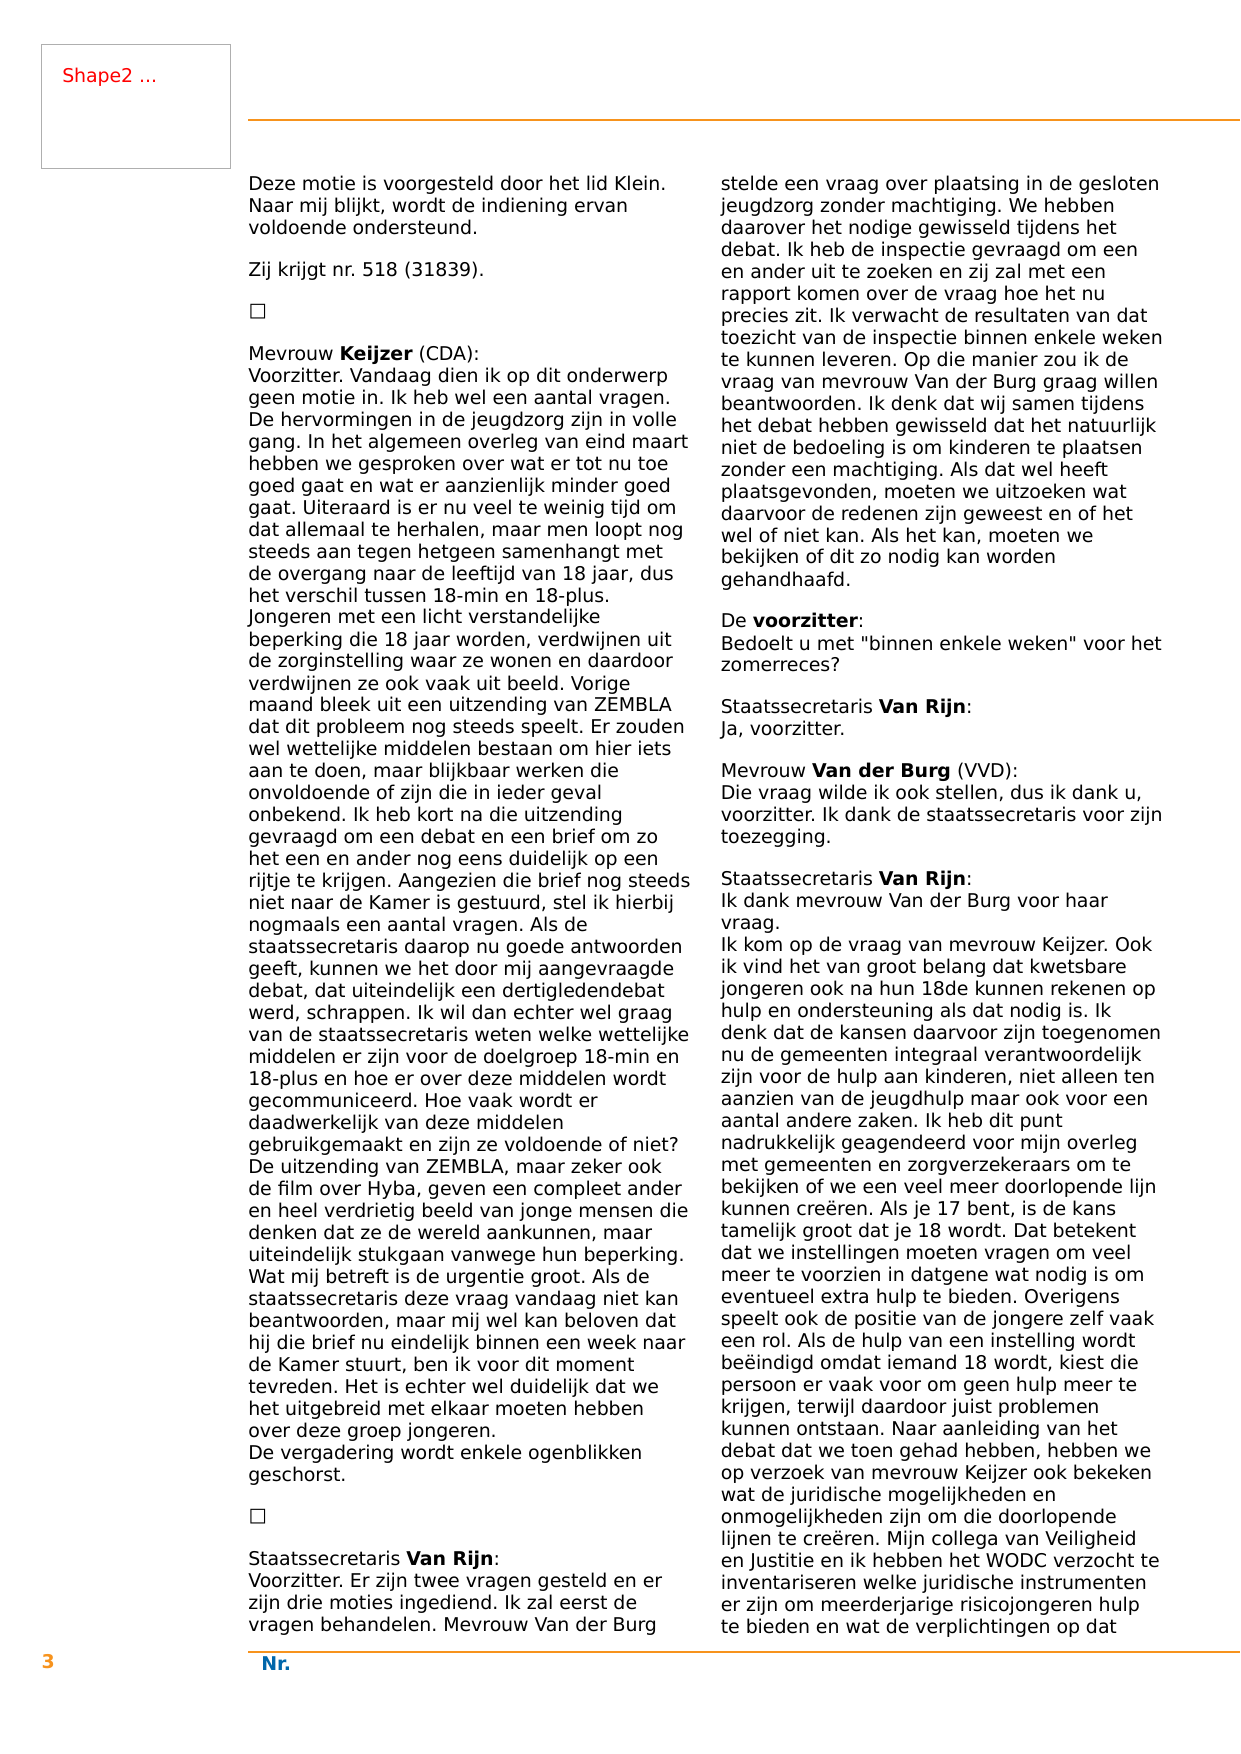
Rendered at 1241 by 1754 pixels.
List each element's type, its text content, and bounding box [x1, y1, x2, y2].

text stelde een vraag over plaatsing in de gesloten jeugdzorg zonder machtiging. We hebben daarover het nodige gewisseld tijdens het debat. Ik heb de inspectie gevraagd om een en ander uit te zoeken en zij zal met een rapport komen over de vraag hoe het nu precies zit. Ik verwacht de resultaten van dat toezicht van de inspectie binnen enkele weken te kunnen leveren. Op die manier zou ik de vraag van mevrouw Van der Burg graag willen beantwoorden. Ik denk dat wij samen tijdens het debat hebben gewisseld dat het natuurlijk niet de bedoeling is om kinderen te plaatsen zonder een machtiging. Als dat wel heeft plaatsgevonden, moeten we uitzoeken wat daarvoor de redenen zijn geweest en of het wel of niet kan. Als het kan, moeten we bekijken of dit zo nodig kan worden gehandhaafd. [721, 173, 1163, 590]
text Ik kom op de vraag van mevrouw Keijzer. Ook ik vind het van groot belang dat kwetsbare jongeren ook na hun 18de kunnen rekenen op hulp en ondersteuning als dat nodig is. Ik denk dat de kansen daarvoor zijn toegenomen nu de gemeenten integraal verantwoordelijk zijn voor de hulp aan kinderen, niet alleen ten aanzien van de jeugdhulp maar ook voor een aantal andere zaken. Ik heb dit punt nadrukkelijk geagendeerd voor mijn overleg met gemeenten en zorgverzekeraars om te bekijken of we een veel meer doorlopende lijn kunnen creëren. Als je 17 bent, is de kans tamelijk groot dat je 18 wordt. Dat betekent dat we instellingen moeten vragen om veel meer te voorzien in datgene wat nodig is om eventueel extra hulp te bieden. Overigens speelt ook de positie van de jongere zelf vaak een rol. Als de hulp van een instelling wordt beëindigd omdat iemand 18 wordt, kiest die persoon er vaak voor om geen hulp meer te krijgen, terwijl daardoor juist problemen kunnen ontstaan. Naar aanleiding van het debat dat we toen gehad hebben, hebben we op verzoek van mevrouw Keijzer ook bekeken wat de juridische mogelijkheden en onmogelijkheden zijn om die doorlopende lijnen te creëren. Mijn collega van Veiligheid en Justitie en ik hebben het WODC verzocht te inventariseren welke juridische instrumenten er zijn om meerderjarige risicojongeren hulp te bieden en wat de verplichtingen op dat [721, 934, 1163, 1637]
text Voorzitter. Er zijn twee vragen gesteld en er zijn drie moties ingediend. Ik zal eerst de vragen behandelen. Mevrouw Van der Burg [248, 1569, 691, 1636]
text Mevrouw Keijzer (CDA): [248, 343, 691, 365]
text Ja, voorzitter. [721, 718, 1163, 740]
text De voorzitter: [721, 610, 1163, 632]
text Voorzitter. Vandaag dien ik op dit onderwerp geen motie in. Ik heb wel een aantal vragen. [248, 365, 691, 409]
text Staatssecretaris Van Rijn: [721, 696, 1163, 718]
text Deze motie is voorgesteld door het lid Klein. Naar mij blijkt, wordt de indiening ervan voldoende ondersteund. [248, 173, 691, 239]
text Zij krijgt nr. 518 (31839). [248, 259, 691, 281]
text Staatssecretaris Van Rijn: [721, 868, 1163, 890]
text De vergadering wordt enkele ogenblikken geschorst. [248, 1442, 691, 1486]
text Ik dank mevrouw Van der Burg voor haar vraag. [721, 890, 1163, 934]
text Bedoelt u met "binnen enkele weken" voor het zomerreces? [721, 632, 1163, 676]
text Mevrouw Van der Burg (VVD): [721, 760, 1163, 782]
text Staatssecretaris Van Rijn: [248, 1548, 691, 1569]
text De hervormingen in de jeugdzorg zijn in volle gang. In het algemeen overleg van eind maart hebben we gesproken over wat er tot nu toe goed gaat en wat er aanzienlijk minder goed gaat. Uiteraard is er nu veel te weinig tijd om dat allemaal te herhalen, maar men loopt nog steeds aan tegen hetgeen samenhangt met de overgang naar de leeftijd van 18 jaar, dus het verschil tussen 18-min en 18-plus. Jongeren met een licht verstandelijke beperking die 18 jaar worden, verdwijnen uit de zorginstelling waar ze wonen en daardoor verdwijnen ze ook vaak uit beeld. Vorige maand bleek uit een uitzending van ZEMBLA dat dit probleem nog steeds speelt. Er zouden wel wettelijke middelen bestaan om hier iets aan te doen, maar blijkbaar werken die onvoldoende of zijn die in ieder geval onbekend. Ik heb kort na die uitzending gevraagd om een debat en een brief om zo het een en ander nog eens duidelijk op een rijtje te krijgen. Aangezien die brief nog steeds niet naar de Kamer is gestuurd, stel ik hierbij nogmaals een aantal vragen. Als de staatssecretaris daarop nu goede antwoorden geeft, kunnen we het door mij aangevraagde debat, dat uiteindelijk een dertigledendebat werd, schrappen. Ik wil dan echter wel graag van de staatssecretaris weten welke wettelijke middelen er zijn voor de doelgroep 18-min en 18-plus en hoe er over deze middelen wordt gecommuniceerd. Hoe vaak wordt er daadwerkelijk van deze middelen gebruikgemaakt en zijn ze voldoende of niet? De uitzending van ZEMBLA, maar zeker ook de film over Hyba, geven een compleet ander en heel verdrietig beeld van jonge mensen die denken dat ze de wereld aankunnen, maar uiteindelijk stukgaan vanwege hun beperking. Wat mij betreft is de urgentie groot. Als de staatssecretaris deze vraag vandaag niet kan beantwoorden, maar mij wel kan beloven dat hij die brief nu eindelijk binnen een week naar de Kamer stuurt, ben ik voor dit moment tevreden. Het is echter wel duidelijk dat we het uitgebreid met elkaar moeten hebben over deze groep jongeren. [248, 409, 691, 1442]
text Die vraag wilde ik ook stellen, dus ik dank u, voorzitter. Ik dank de staatssecretaris voor zijn toezegging. [721, 782, 1163, 848]
text ⬜ [248, 1506, 691, 1528]
text ⬜ [248, 301, 691, 323]
